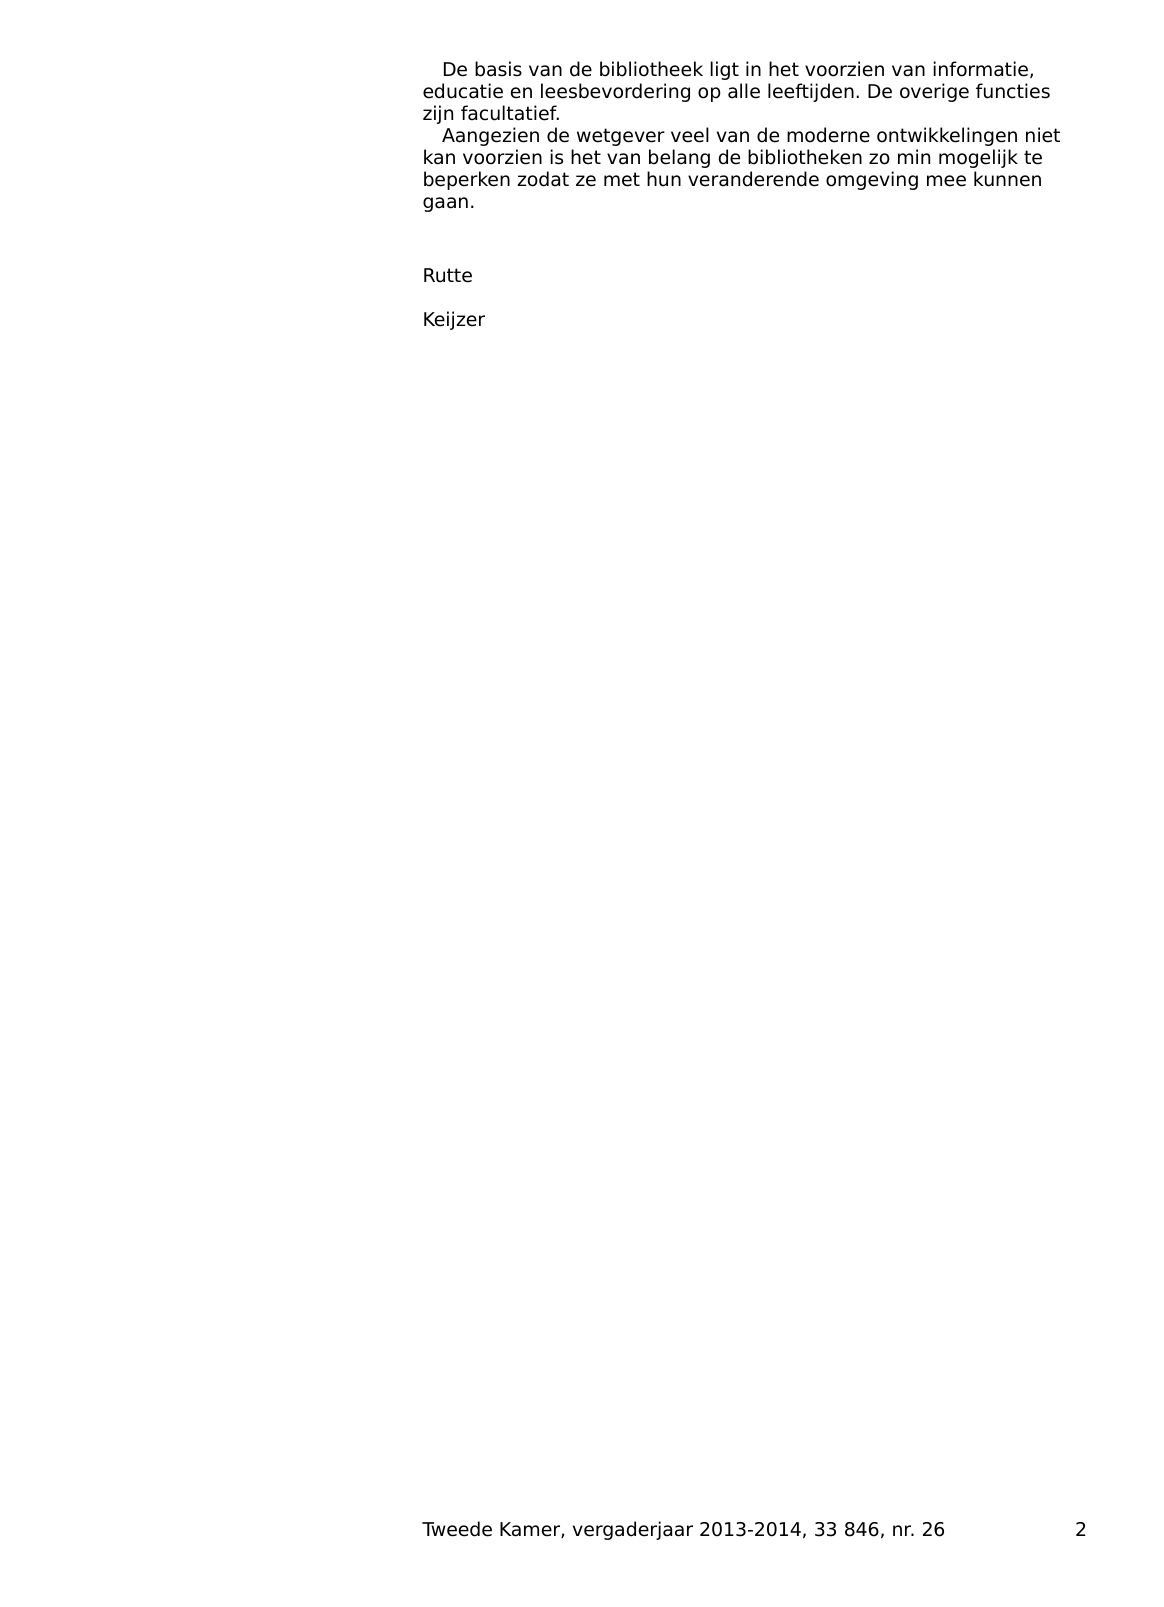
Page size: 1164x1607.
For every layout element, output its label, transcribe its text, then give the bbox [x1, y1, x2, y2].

text Rutte Keijzer [422, 243, 1087, 331]
text De basis van de bibliotheek ligt in het voorzien van informatie, educatie en leesbevordering op alle leeftijden. De overige functies zijn facultatief. [422, 59, 1087, 125]
text Aangezien de wetgever veel van de moderne ontwikkelingen niet kan voorzien is het van belang de bibliotheken zo min mogelijk te beperken zodat ze met hun veranderende omgeving mee kunnen gaan. [422, 125, 1087, 213]
